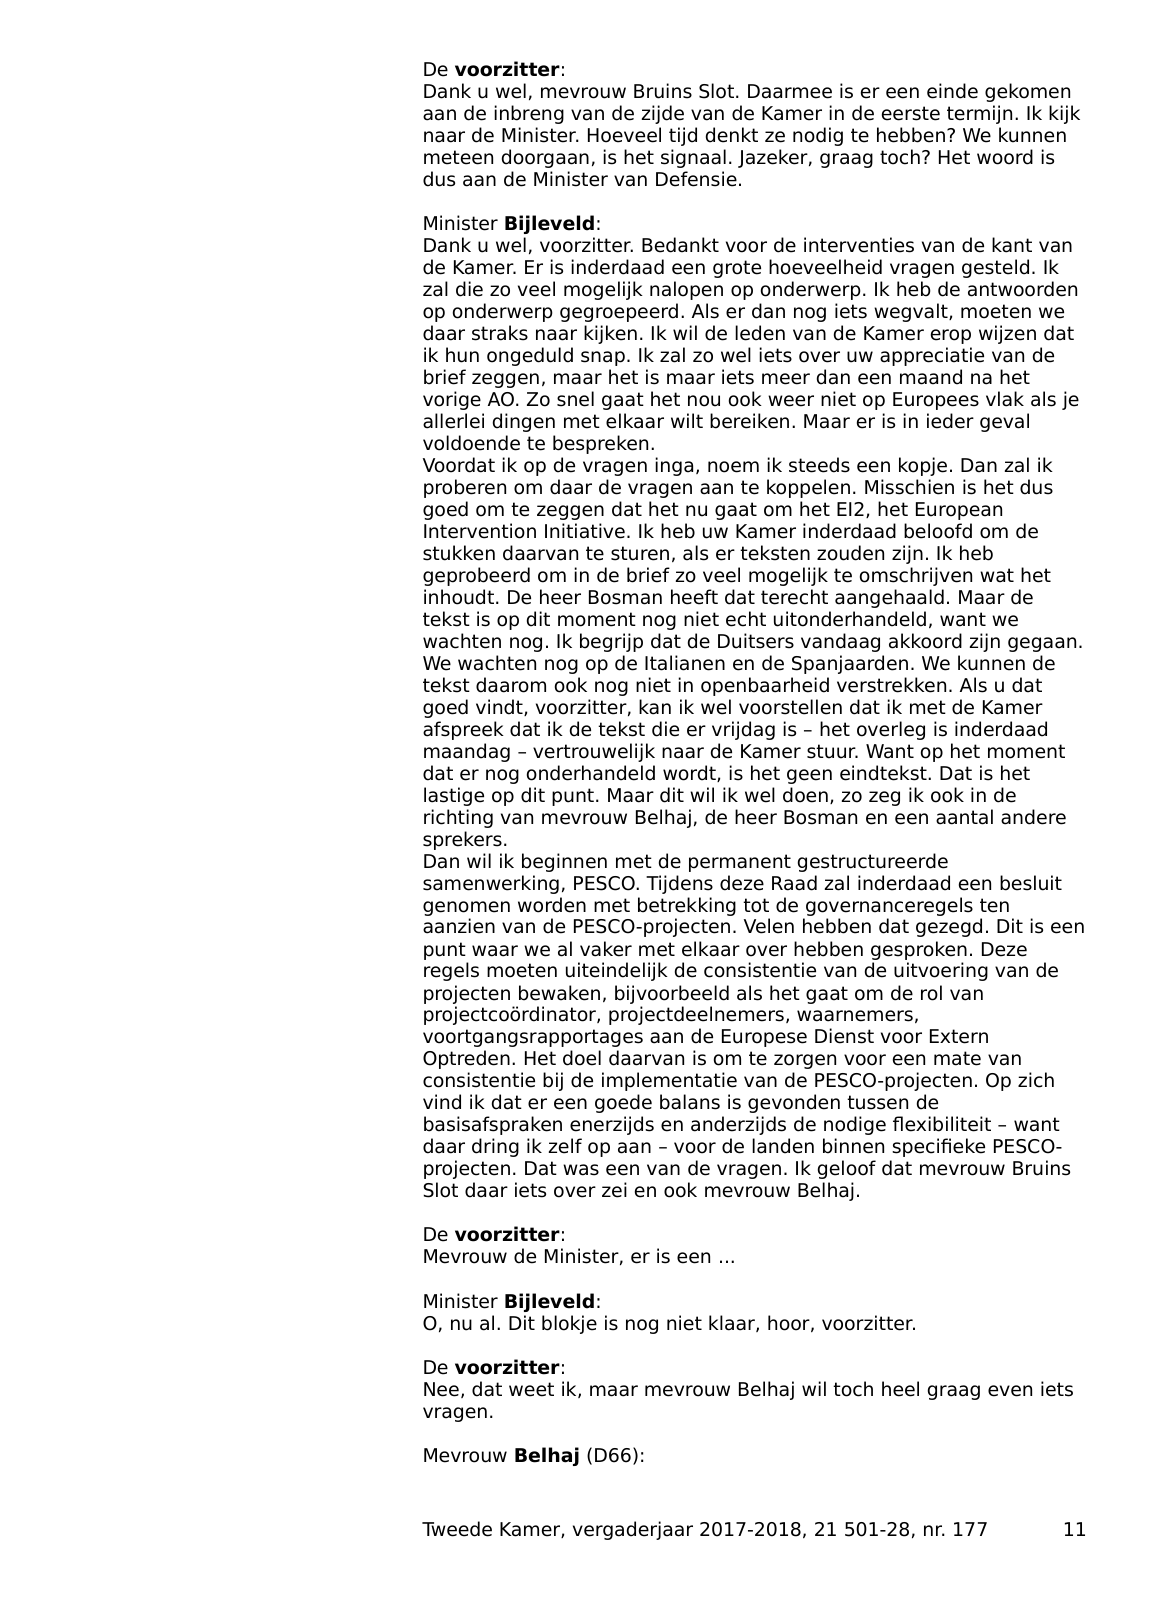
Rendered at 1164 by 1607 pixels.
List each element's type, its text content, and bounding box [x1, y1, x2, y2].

text Mevrouw de Minister, er is een ... [422, 1246, 1087, 1268]
text O, nu al. Dit blokje is nog niet klaar, hoor, voorzitter. [422, 1312, 1087, 1334]
text Dank u wel, voorzitter. Bedankt voor de interventies van de kant van de Kamer. Er is inderdaad een grote hoeveelheid vragen gesteld. Ik zal die zo veel mogelijk nalopen op onderwerp. Ik heb de antwoorden op onderwerp gegroepeerd. Als er dan nog iets wegvalt, moeten we daar straks naar kijken. Ik wil de leden van de Kamer erop wijzen dat ik hun ongeduld snap. Ik zal zo wel iets over uw appreciatie van de brief zeggen, maar het is maar iets meer dan een maand na het vorige AO. Zo snel gaat het nou ook weer niet op Europees vlak als je allerlei dingen met elkaar wilt bereiken. Maar er is in ieder geval voldoende te bespreken. [422, 235, 1087, 455]
text Minister Bijleveld: [422, 213, 1087, 235]
text De voorzitter: [422, 1224, 1087, 1246]
text Minister Bijleveld: [422, 1291, 1087, 1312]
text Nee, dat weet ik, maar mevrouw Belhaj wil toch heel graag even iets vragen. [422, 1379, 1087, 1423]
text De voorzitter: [422, 1357, 1087, 1379]
text Dank u wel, mevrouw Bruins Slot. Daarmee is er een einde gekomen aan de inbreng van de zijde van de Kamer in de eerste termijn. Ik kijk naar de Minister. Hoeveel tijd denkt ze nodig te hebben? We kunnen meteen doorgaan, is het signaal. Jazeker, graag toch? Het woord is dus aan de Minister van Defensie. [422, 81, 1087, 191]
text Dan wil ik beginnen met de permanent gestructureerde samenwerking, PESCO. Tijdens deze Raad zal inderdaad een besluit genomen worden met betrekking tot de governanceregels ten aanzien van de PESCO-projecten. Velen hebben dat gezegd. Dit is een punt waar we al vaker met elkaar over hebben gesproken. Deze regels moeten uiteindelijk de consistentie van de uitvoering van de projecten bewaken, bijvoorbeeld als het gaat om de rol van projectcoördinator, projectdeelnemers, waarnemers, voortgangsrapportages aan de Europese Dienst voor Extern Optreden. Het doel daarvan is om te zorgen voor een mate van consistentie bij de implementatie van de PESCO-projecten. Op zich vind ik dat er een goede balans is gevonden tussen de basisafspraken enerzijds en anderzijds de nodige flexibiliteit – want daar dring ik zelf op aan – voor de landen binnen specifieke PESCO-projecten. Dat was een van de vragen. Ik geloof dat mevrouw Bruins Slot daar iets over zei en ook mevrouw Belhaj. [422, 851, 1087, 1202]
text Voordat ik op de vragen inga, noem ik steeds een kopje. Dan zal ik proberen om daar de vragen aan te koppelen. Misschien is het dus goed om te zeggen dat het nu gaat om het EI2, het European Intervention Initiative. Ik heb uw Kamer inderdaad beloofd om de stukken daarvan te sturen, als er teksten zouden zijn. Ik heb geprobeerd om in de brief zo veel mogelijk te omschrijven wat het inhoudt. De heer Bosman heeft dat terecht aangehaald. Maar de tekst is op dit moment nog niet echt uitonderhandeld, want we wachten nog. Ik begrijp dat de Duitsers vandaag akkoord zijn gegaan. We wachten nog op de Italianen en de Spanjaarden. We kunnen de tekst daarom ook nog niet in openbaarheid verstrekken. Als u dat goed vindt, voorzitter, kan ik wel voorstellen dat ik met de Kamer afspreek dat ik de tekst die er vrijdag is – het overleg is inderdaad maandag – vertrouwelijk naar de Kamer stuur. Want op het moment dat er nog onderhandeld wordt, is het geen eindtekst. Dat is het lastige op dit punt. Maar dit wil ik wel doen, zo zeg ik ook in de richting van mevrouw Belhaj, de heer Bosman en een aantal andere sprekers. [422, 455, 1087, 851]
text Mevrouw Belhaj (D66): [422, 1445, 1087, 1467]
text De voorzitter: [422, 59, 1087, 81]
